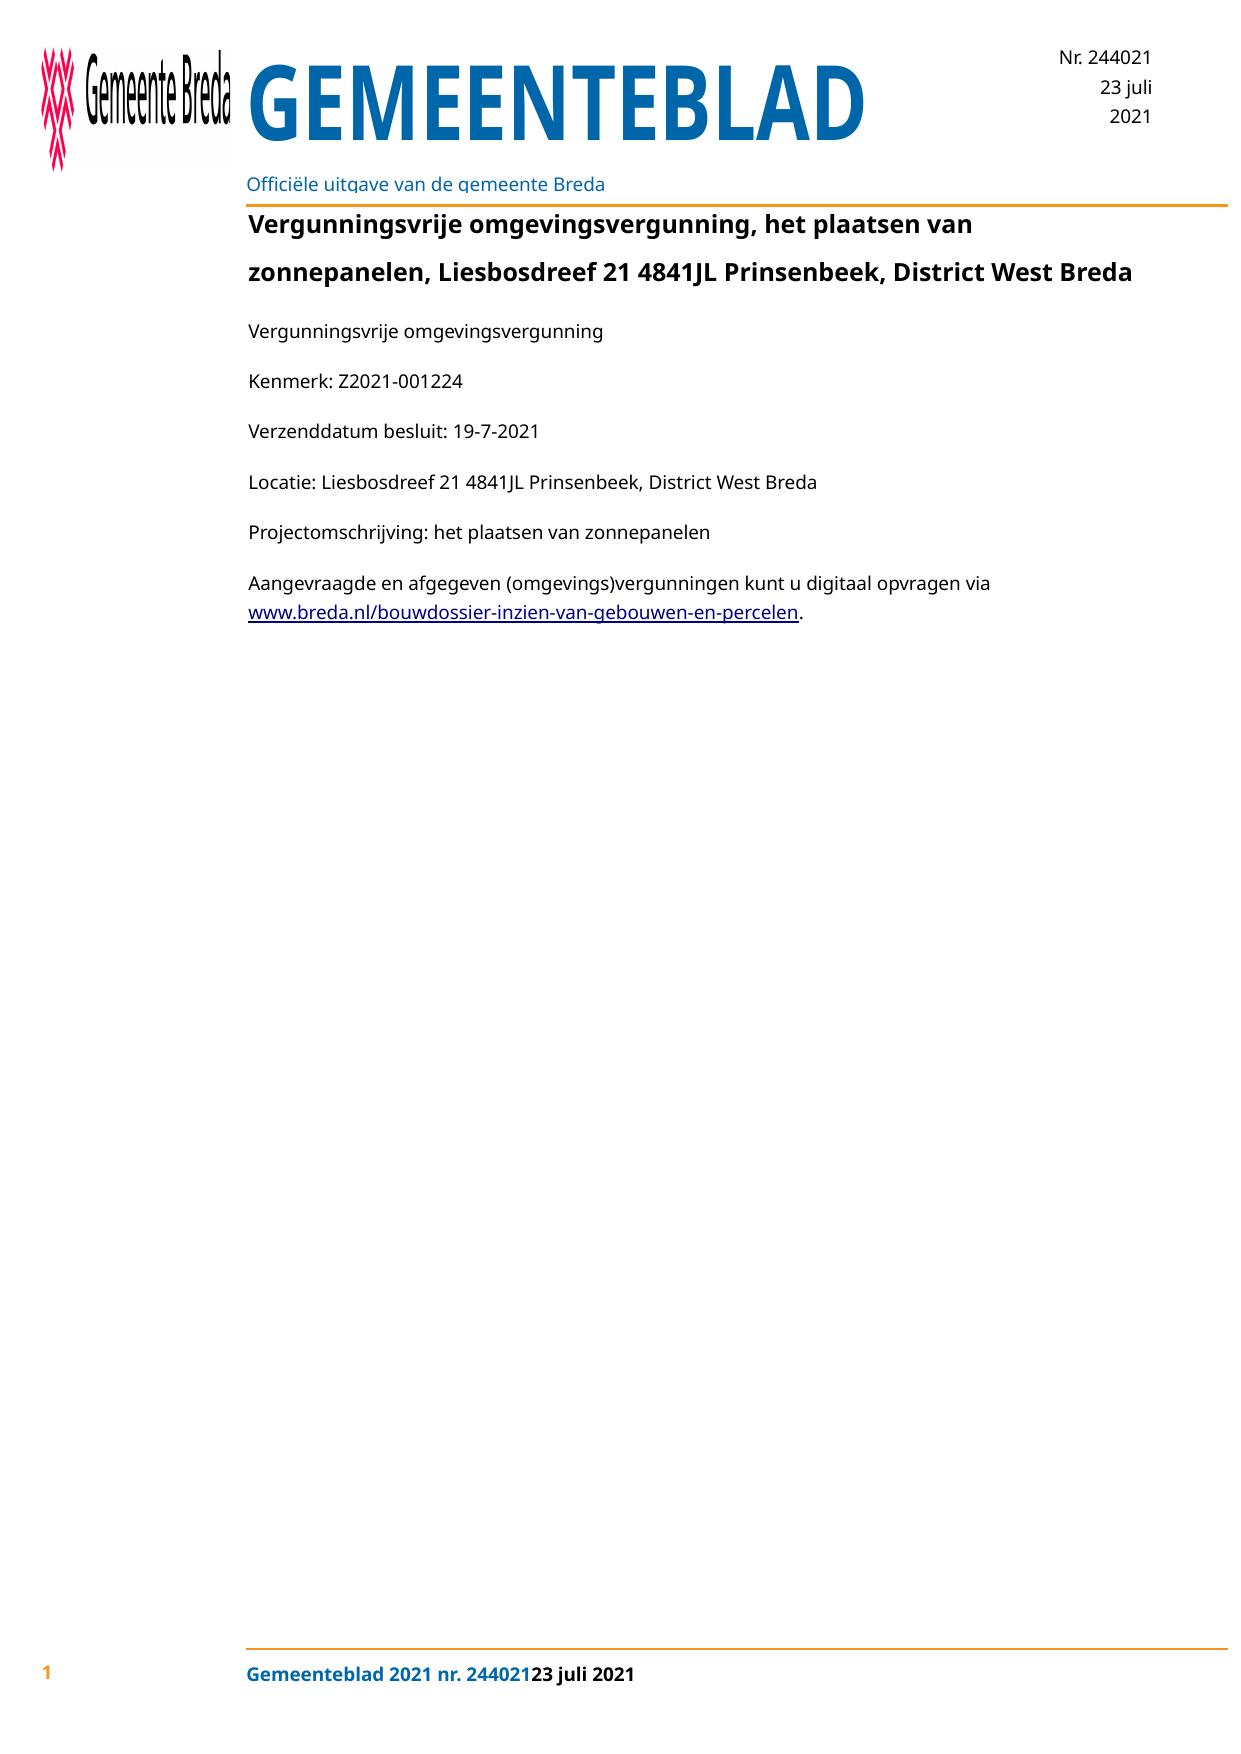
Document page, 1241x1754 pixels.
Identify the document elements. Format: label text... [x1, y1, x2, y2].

text Verzenddatum besluit: 19-7-2021 [248, 419, 1152, 444]
text Vergunningsvrije omgevingsvergunning [248, 318, 1152, 344]
text Aangevraagde en afgegeven (omgevings)vergunningen kunt u digitaal opvragen via www.breda.nl/bouwdossier-inzien-van-gebouwen-en-percelen. [248, 570, 1152, 625]
text Vergunningsvrije omgevingsvergunning, het plaatsen van zonnepanelen, Liesbosdreef 21 4841JL Prinsenbeek, District West Breda [248, 207, 1152, 288]
text Locatie: Liesbosdreef 21 4841JL Prinsenbeek, District West Breda [248, 469, 1152, 495]
text Kenmerk: Z2021-001224 [248, 368, 1152, 394]
text Projectomschrijving: het plaatsen van zonnepanelen [248, 519, 1152, 545]
picture [41, 47, 231, 172]
